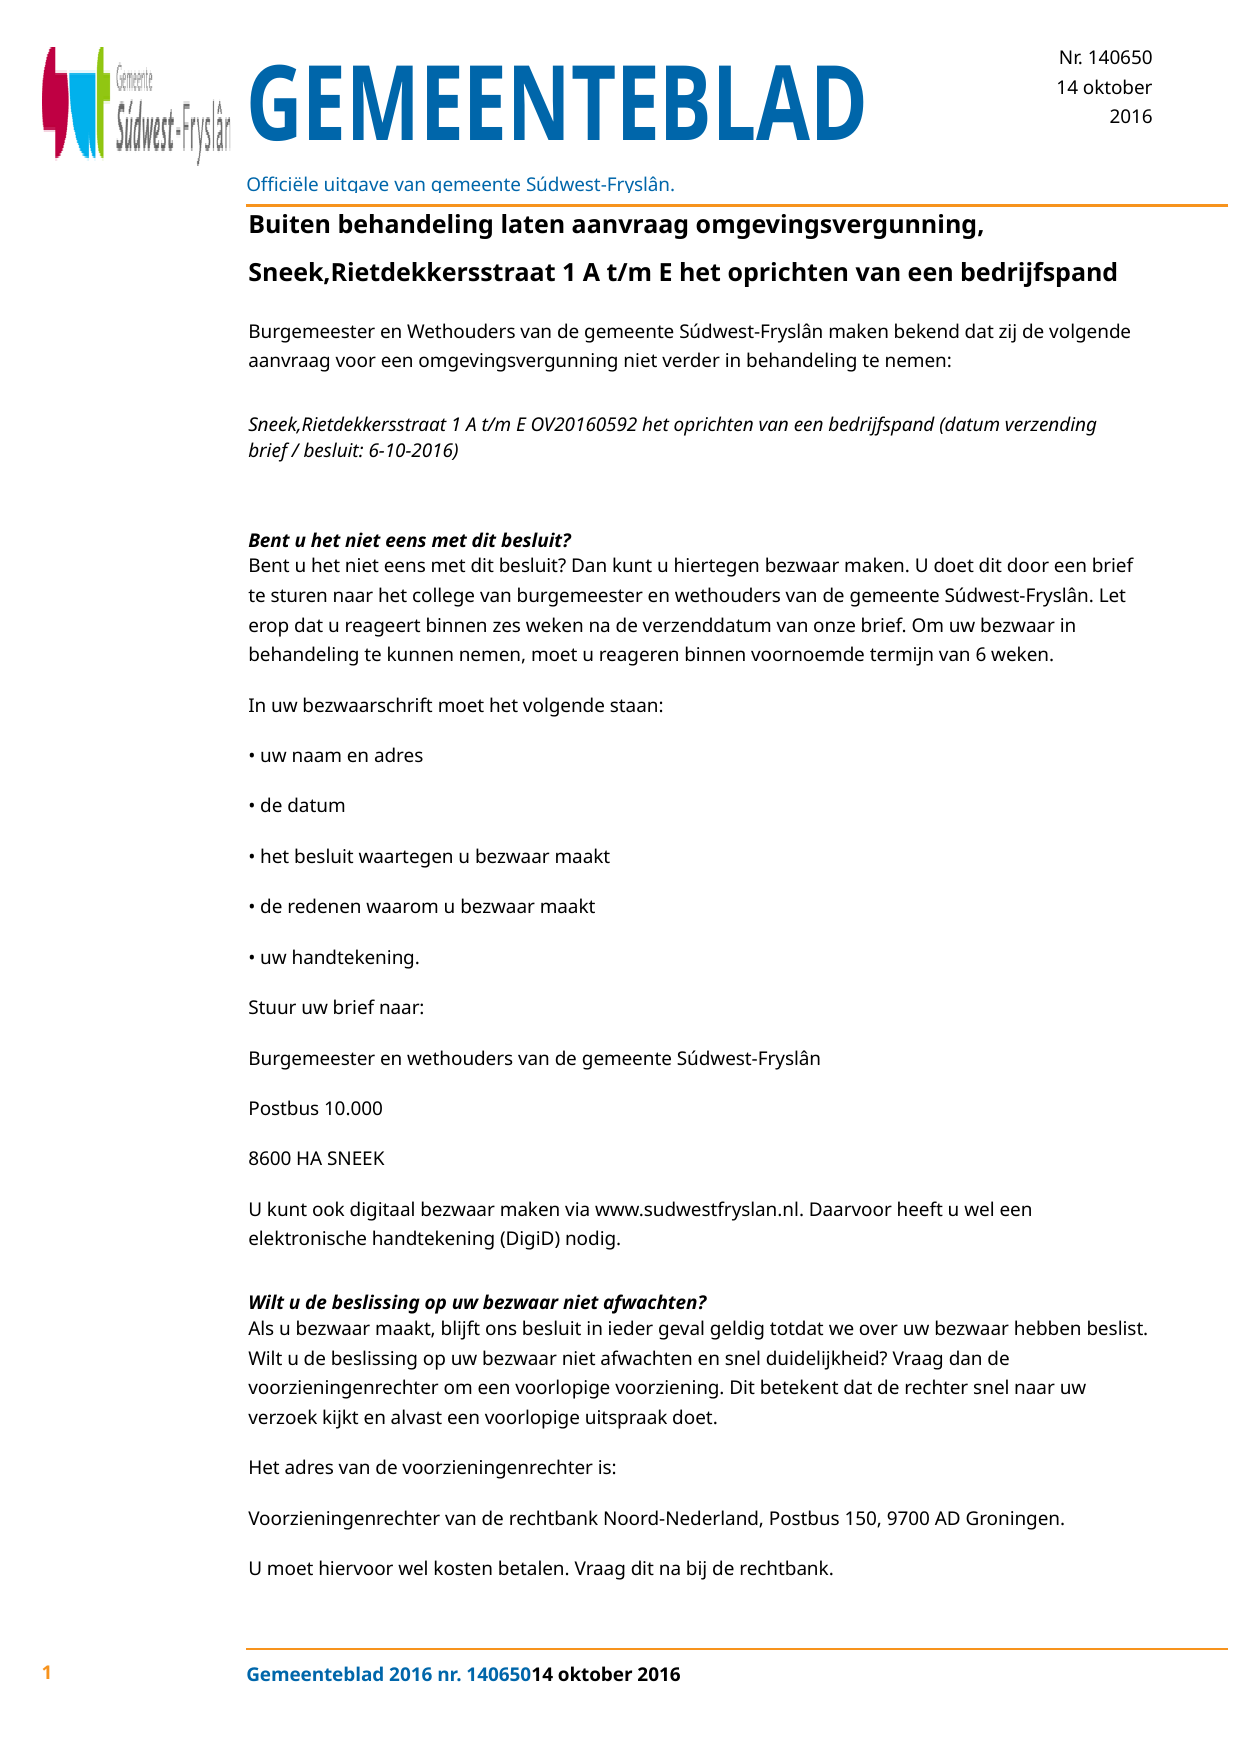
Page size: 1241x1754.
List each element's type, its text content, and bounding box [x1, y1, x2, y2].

text Sneek,Rietdekkersstraat 1 A t/m E OV20160592 het oprichten van een bedrijfspand (datum verzending brief / besluit: 6-10-2016) [248, 411, 1152, 463]
text Het adres van de voorzieningenrechter is: [248, 1454, 1152, 1480]
text • de datum [248, 793, 1152, 818]
text Bent u het niet eens met dit besluit? [248, 527, 1152, 553]
text • uw naam en adres [248, 742, 1152, 768]
text Stuur uw brief naar: [248, 994, 1152, 1020]
text Burgemeester en wethouders van de gemeente Súdwest-Fryslân [248, 1045, 1152, 1070]
text In uw bezwaarschrift moet het volgende staan: [248, 692, 1152, 717]
text Bent u het niet eens met dit besluit? Dan kunt u hiertegen bezwaar maken. U doet dit door een brief te sturen naar het college van burgemeester en wethouders van de gemeente Súdwest-Fryslân. Let erop dat u reageert binnen zes weken na de verzenddatum van onze brief. Om uw bezwaar in behandeling te kunnen nemen, moet u reageren binnen voornoemde termijn van 6 weken. [248, 553, 1152, 667]
text • het besluit waartegen u bezwaar maakt [248, 843, 1152, 869]
text Buiten behandeling laten aanvraag omgevingsvergunning, Sneek,Rietdekkersstraat 1 A t/m E het oprichten van een bedrijfspand [248, 207, 1152, 288]
text • de redenen waarom u bezwaar maakt [248, 893, 1152, 919]
picture [41, 47, 231, 172]
text U kunt ook digitaal bezwaar maken via www.sudwestfryslan.nl. Daarvoor heeft u wel een elektronische handtekening (DigiD) nodig. [248, 1196, 1152, 1251]
text U moet hiervoor wel kosten betalen. Vraag dit na bij de rechtbank. [248, 1555, 1152, 1581]
text • uw handtekening. [248, 944, 1152, 969]
text Als u bezwaar maakt, blijft ons besluit in ieder geval geldig totdat we over uw bezwaar hebben beslist. Wilt u de beslissing op uw bezwaar niet afwachten en snel duidelijkheid? Vraag dan de voorzieningenrechter om een voorlopige voorziening. Dit betekent dat de rechter snel naar uw verzoek kijkt en alvast een voorlopige uitspraak doet. [248, 1315, 1152, 1430]
text Burgemeester en Wethouders van de gemeente Súdwest-Fryslân maken bekend dat zij de volgende aanvraag voor een omgevingsvergunning niet verder in behandeling te nemen: [248, 318, 1152, 373]
text Wilt u de beslissing op uw bezwaar niet afwachten? [248, 1289, 1152, 1315]
text Postbus 10.000 [248, 1095, 1152, 1121]
text 8600 HA SNEEK [248, 1146, 1152, 1171]
text Voorzieningenrechter van de rechtbank Noord-Nederland, Postbus 150, 9700 AD Groningen. [248, 1505, 1152, 1531]
